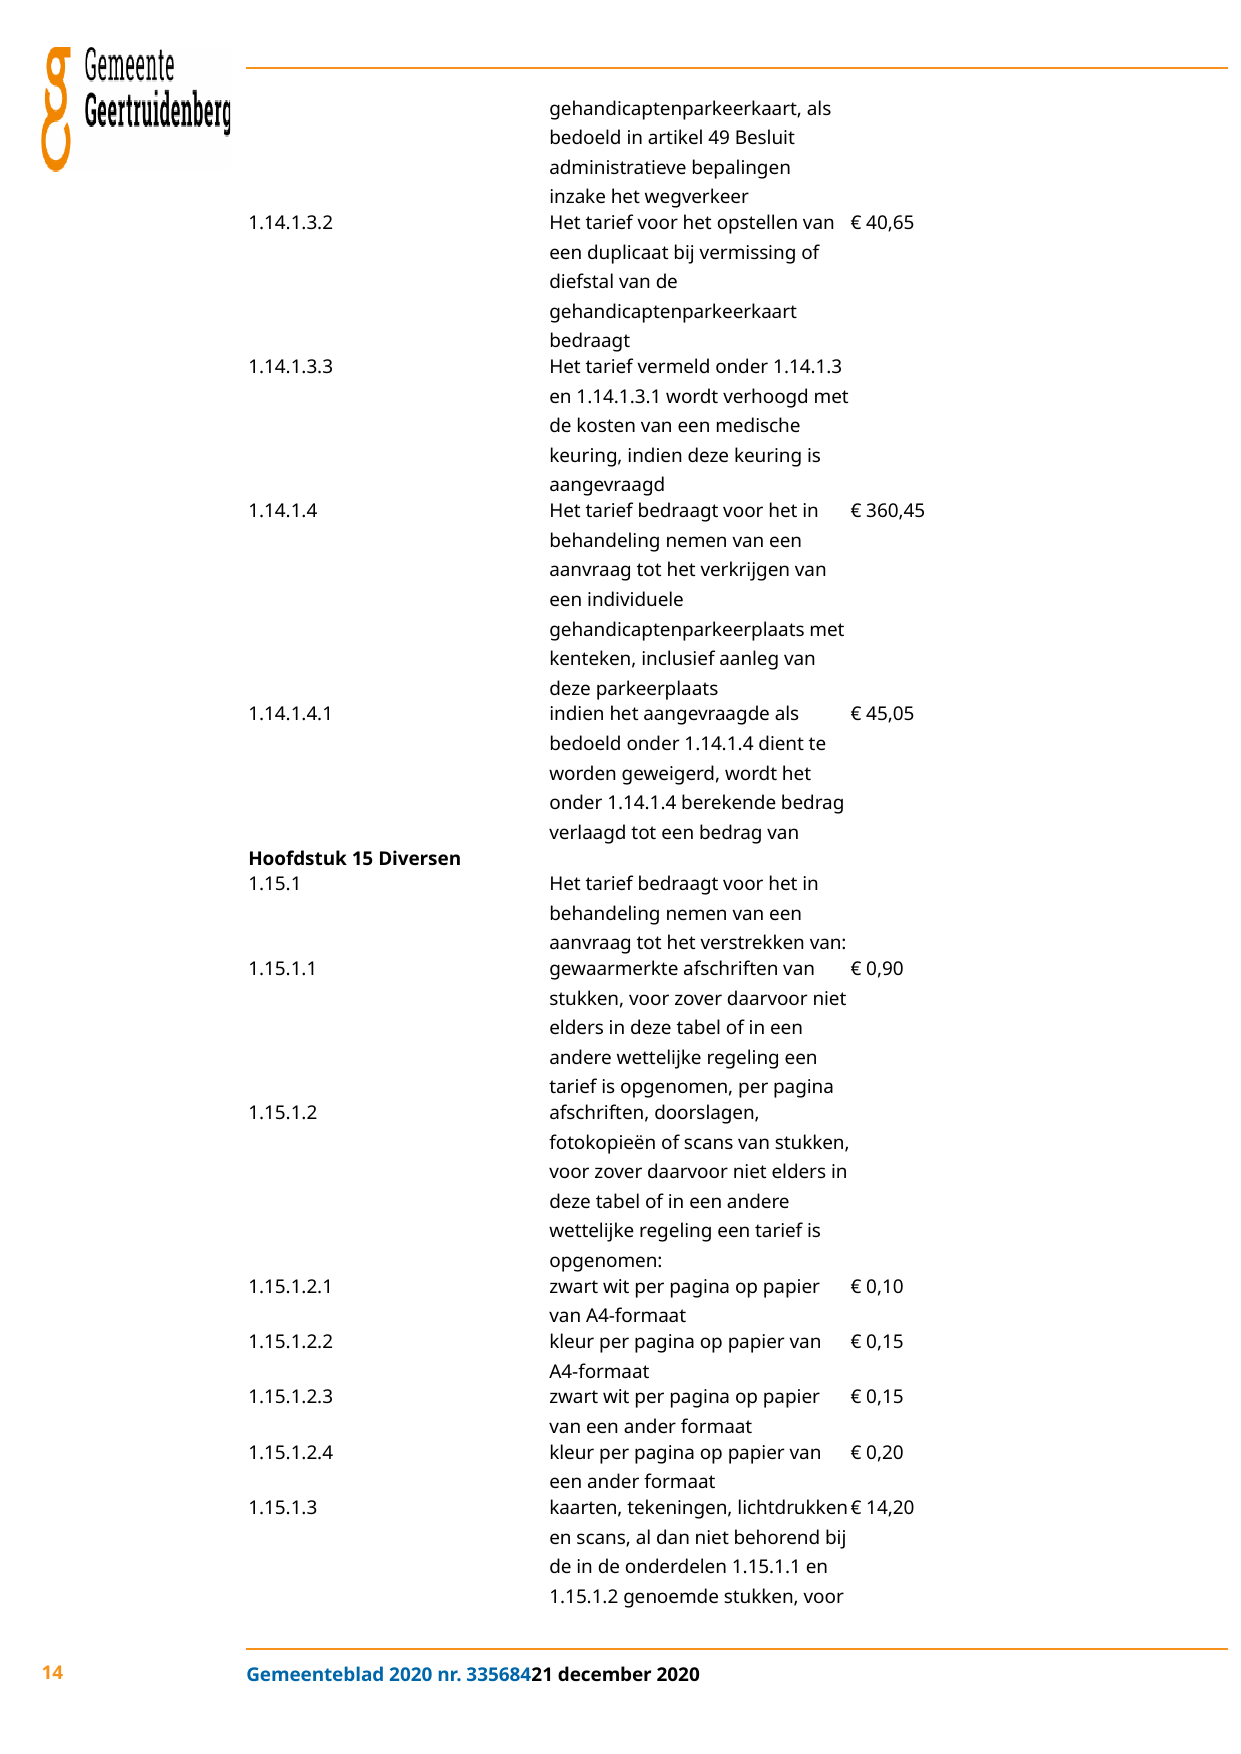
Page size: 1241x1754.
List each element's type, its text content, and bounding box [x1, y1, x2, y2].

table_cell Het tarief bedraagt voor het in behandeling nemen van een aanvraag tot het verstrekken van: [549, 870, 850, 955]
table_cell Het tarief vermeld onder 1.14.1.3 en 1.14.1.3.1 wordt verhoogd met de kosten van een medische keuring, indien deze keuring is aangevraagd [549, 353, 850, 497]
table_cell € 0,90 [850, 955, 1152, 1099]
table_cell 1.15.1.2.2 [248, 1328, 549, 1384]
table_cell gehandicaptenparkeerkaart, als bedoeld in artikel 49 Besluit administratieve bepalingen inzake het wegverkeer [549, 95, 850, 209]
table_cell Het tarief voor het opstellen van een duplicaat bij vermissing of diefstal van de gehandicaptenparkeerkaart bedraagt [549, 209, 850, 353]
table_cell gewaarmerkte afschriften van stukken, voor zover daarvoor niet elders in deze tabel of in een andere wettelijke regeling een tarief is opgenomen, per pagina [549, 955, 850, 1099]
table_cell 1.15.1.3 [248, 1494, 549, 1609]
table_cell € 40,65 [850, 209, 1152, 353]
table_cell 1.15.1.1 [248, 955, 549, 1099]
table_cell 1.15.1.2.1 [248, 1273, 549, 1328]
table_cell 1.14.1.3.2 [248, 209, 549, 353]
table_cell [850, 1099, 1152, 1273]
table_cell 1.14.1.4.1 [248, 701, 549, 845]
table_cell zwart wit per pagina op papier van een ander formaat [549, 1384, 850, 1439]
table_cell afschriften, doorslagen, fotokopieën of scans van stukken, voor zover daarvoor niet elders in deze tabel of in een andere wettelijke regeling een tarief is opgenomen: [549, 1099, 850, 1273]
table_cell zwart wit per pagina op papier van A4-formaat [549, 1273, 850, 1328]
table_cell € 0,15 [850, 1328, 1152, 1384]
table_cell € 0,15 [850, 1384, 1152, 1439]
table_cell [850, 870, 1152, 955]
table_cell 1.14.1.3.3 [248, 353, 549, 497]
table_cell € 45,05 [850, 701, 1152, 845]
table_cell € 14,20 [850, 1494, 1152, 1609]
picture [41, 47, 231, 172]
table_cell 1.15.1 [248, 870, 549, 955]
table_cell kleur per pagina op papier van een ander formaat [549, 1439, 850, 1494]
table_cell € 0,10 [850, 1273, 1152, 1328]
table_cell € 0,20 [850, 1439, 1152, 1494]
table_cell [850, 353, 1152, 497]
table_cell [248, 95, 549, 209]
table_cell 1.15.1.2.4 [248, 1439, 549, 1494]
table_cell 1.15.1.2 [248, 1099, 549, 1273]
table_cell [850, 95, 1152, 209]
table_cell kaarten, tekeningen, lichtdrukken en scans, al dan niet behorend bij de in de onderdelen 1.15.1.1 en 1.15.1.2 genoemde stukken, voor [549, 1494, 850, 1609]
table_cell 1.14.1.4 [248, 498, 549, 701]
table_cell € 360,45 [850, 498, 1152, 701]
table_cell indien het aangevraagde als bedoeld onder 1.14.1.4 dient te worden geweigerd, wordt het onder 1.14.1.4 berekende bedrag verlaagd tot een bedrag van [549, 701, 850, 845]
table_cell Het tarief bedraagt voor het in behandeling nemen van een aanvraag tot het verkrijgen van een individuele gehandicaptenparkeerplaats met kenteken, inclusief aanleg van deze parkeerplaats [549, 498, 850, 701]
table_cell kleur per pagina op papier van A4-formaat [549, 1328, 850, 1384]
table_cell Hoofdstuk 15 Diversen [248, 845, 1152, 870]
table_cell 1.15.1.2.3 [248, 1384, 549, 1439]
